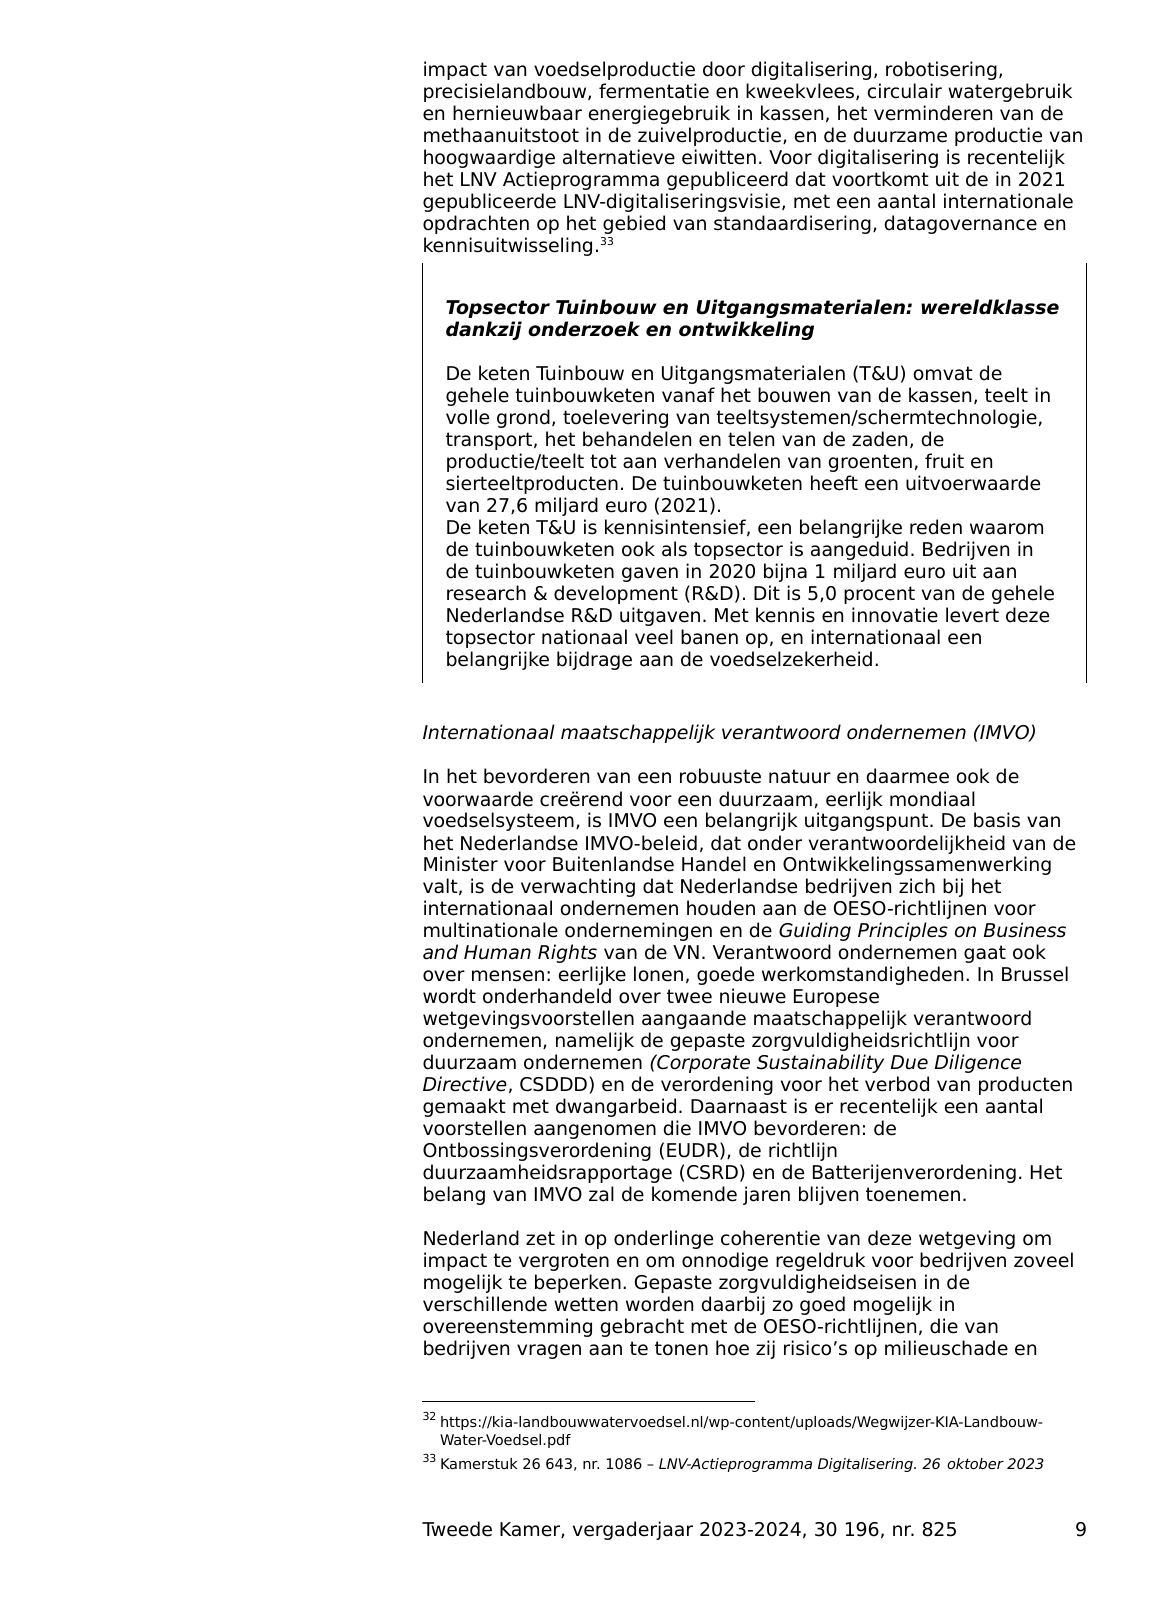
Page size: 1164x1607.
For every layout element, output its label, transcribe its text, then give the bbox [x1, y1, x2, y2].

text https://kia-landbouwwatervoedsel.nl/wp-content/uploads/Wegwijzer-KIA-Landbouw-Water-Voedsel.pdf [422, 1410, 1087, 1449]
text Kamerstuk 26 643, nr. 1086 – LNV-Actieprogramma Digitalisering. 26 oktober 2023 [422, 1452, 1087, 1474]
table_header Topsector Tuinbouw en Uitgangsmaterialen: wereldklasse dankzij onderzoek en ontwikkeling De keten Tuinbouw en Uitgangsmaterialen (T&U) omvat de gehele tuinbouwketen vanaf het bouwen van de kassen, teelt in volle grond, toelevering van teeltsystemen/schermtechnologie, transport, het behandelen en telen van de zaden, de productie/teelt tot aan verhandelen van groenten, fruit en sierteeltproducten. De tuinbouwketen heeft een uitvoerwaarde van 27,6 miljard euro (2021). De keten T&U is kennisintensief, een belangrijke reden waarom de tuinbouwketen ook als topsector is aangeduid. Bedrijven in de tuinbouwketen gaven in 2020 bijna 1 miljard euro uit aan research & development (R&D). Dit is 5,0 procent van de gehele Nederlandse R&D uitgaven. Met kennis en innovatie levert deze topsector nationaal veel banen op, en internationaal een belangrijke bijdrage aan de voedselzekerheid. [423, 263, 1086, 682]
subtitle Internationaal maatschappelijk verantwoord ondernemen (IMVO) [422, 722, 1087, 744]
text impact van voedselproductie door digitalisering, robotisering, precisielandbouw, fermentatie en kweekvlees, circulair watergebruik en hernieuwbaar energiegebruik in kassen, het verminderen van de methaanuitstoot in de zuivelproductie, en de duurzame productie van hoogwaardige alternatieve eiwitten. Voor digitalisering is recentelijk het LNV Actieprogramma gepubliceerd dat voortkomt uit de in 2021 gepubliceerde LNV-digitaliseringsvisie, met een aantal internationale opdrachten op het gebied van standaardisering, datagovernance en kennisuitwisseling. [422, 59, 1087, 257]
text In het bevorderen van een robuuste natuur en daarmee ook de voorwaarde creërend voor een duurzaam, eerlijk mondiaal voedselsysteem, is IMVO een belangrijk uitgangspunt. De basis van het Nederlandse IMVO-beleid, dat onder verantwoordelijkheid van de Minister voor Buitenlandse Handel en Ontwikkelingssamenwerking valt, is de verwachting dat Nederlandse bedrijven zich bij het internationaal ondernemen houden aan de OESO-richtlijnen voor multinationale ondernemingen en de Guiding Principles on Business and Human Rights van de VN. Verantwoord ondernemen gaat ook over mensen: eerlijke lonen, goede werkomstandigheden. In Brussel wordt onderhandeld over twee nieuwe Europese wetgevingsvoorstellen aangaande maatschappelijk verantwoord ondernemen, namelijk de gepaste zorgvuldigheidsrichtlijn voor duurzaam ondernemen (Corporate Sustainability Due Diligence Directive, CSDDD) en de verordening voor het verbod van producten gemaakt met dwangarbeid. Daarnaast is er recentelijk een aantal voorstellen aangenomen die IMVO bevorderen: de Ontbossingsverordening (EUDR), de richtlijn duurzaamheidsrapportage (CSRD) en de Batterijenverordening. Het belang van IMVO zal de komende jaren blijven toenemen. [422, 766, 1087, 1206]
text Nederland zet in op onderlinge coherentie van deze wetgeving om impact te vergroten en om onnodige regeldruk voor bedrijven zoveel mogelijk te beperken. Gepaste zorgvuldigheidseisen in de verschillende wetten worden daarbij zo goed mogelijk in overeenstemming gebracht met de OESO-richtlijnen, die van bedrijven vragen aan te tonen hoe zij risico’s op milieuschade en [422, 1228, 1087, 1360]
